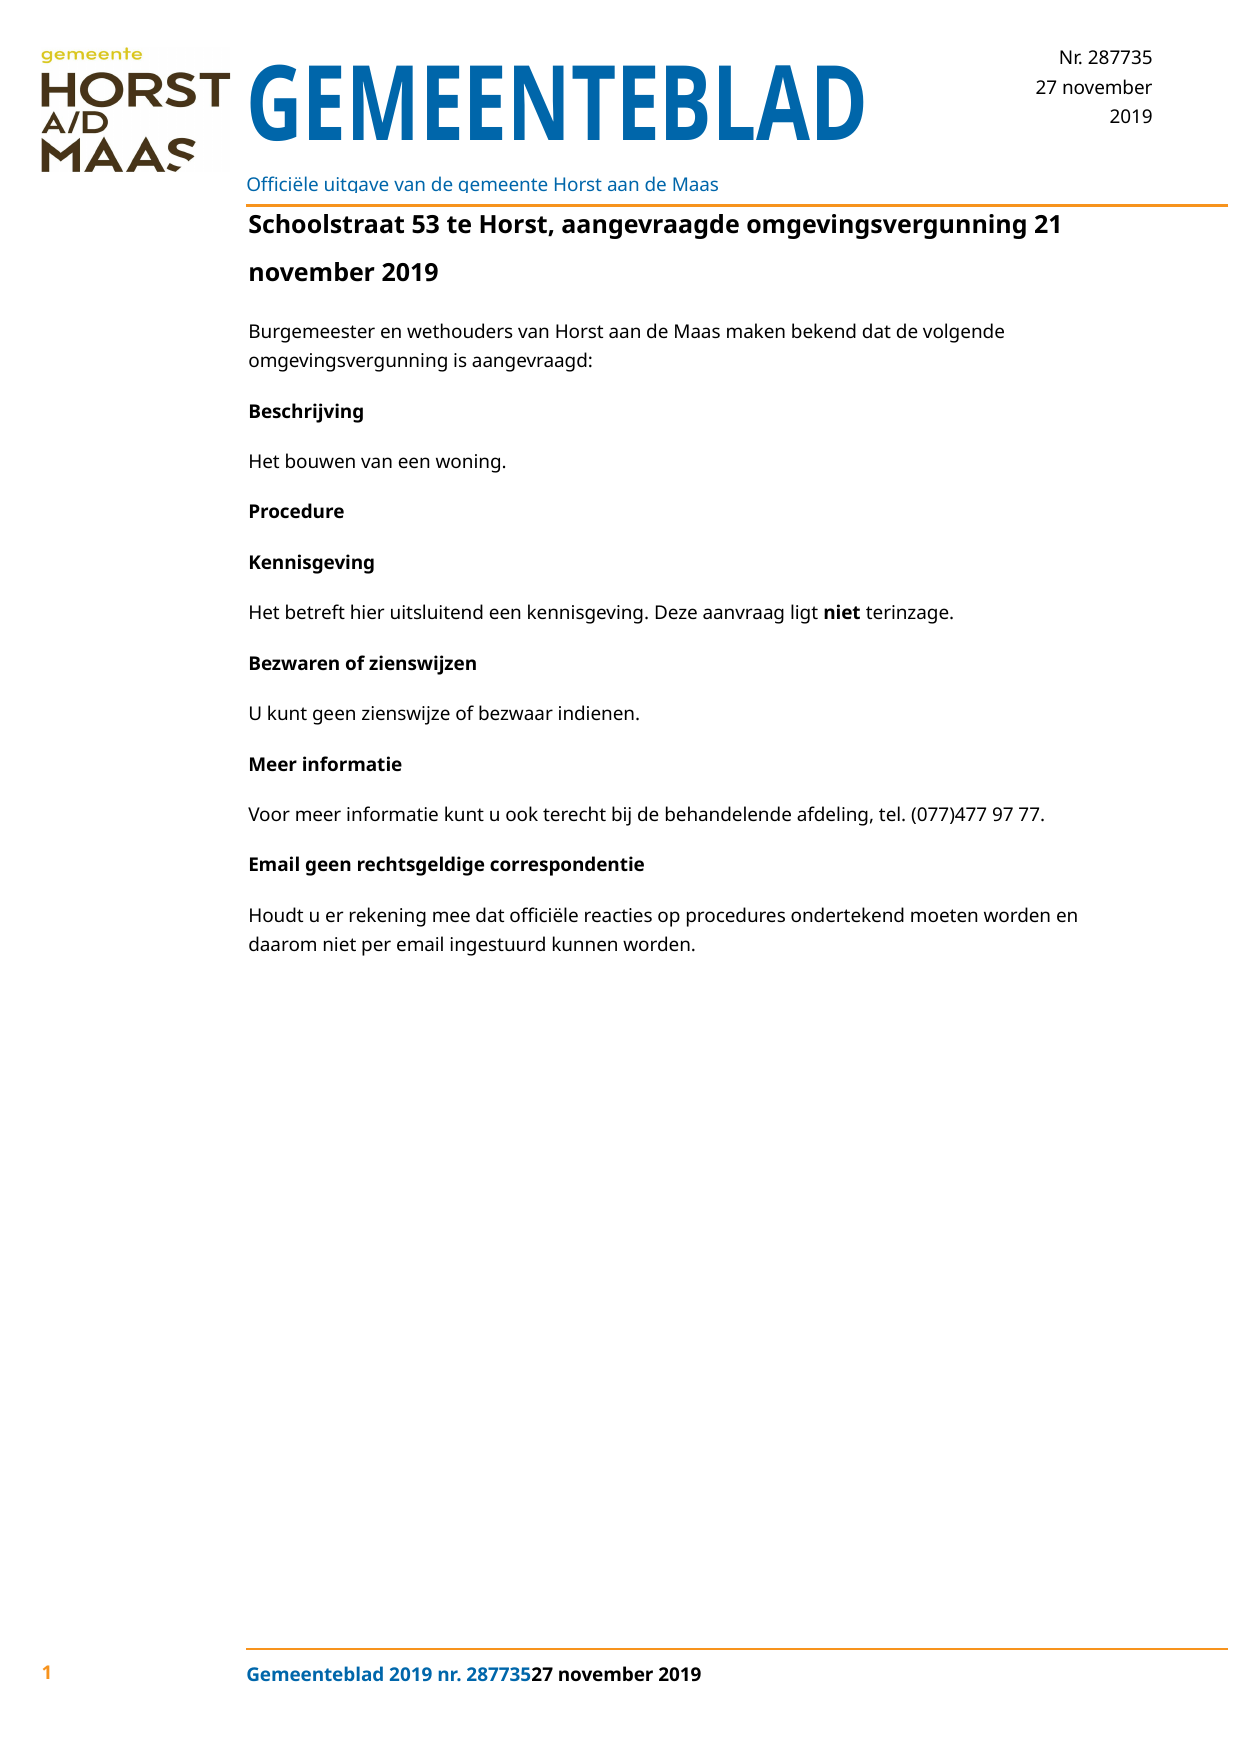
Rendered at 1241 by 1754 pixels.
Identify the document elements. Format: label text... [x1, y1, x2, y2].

text Procedure [248, 499, 1152, 524]
text Kennisgeving [248, 549, 1152, 575]
text Schoolstraat 53 te Horst, aangevraagde omgevingsvergunning 21 november 2019 [248, 207, 1152, 288]
text Meer informatie [248, 751, 1152, 777]
picture [41, 47, 231, 172]
text Houdt u er rekening mee dat officiële reacties op procedures ondertekend moeten worden en daarom niet per email ingestuurd kunnen worden. [248, 902, 1152, 957]
text Burgemeester en wethouders van Horst aan de Maas maken bekend dat de volgende omgevingsvergunning is aangevraagd: [248, 318, 1152, 373]
text Voor meer informatie kunt u ook terecht bij de behandelende afdeling, tel. (077)477 97 77. [248, 801, 1152, 827]
text U kunt geen zienswijze of bezwaar indienen. [248, 700, 1152, 726]
text Het bouwen van een woning. [248, 448, 1152, 474]
text Bezwaren of zienswijzen [248, 650, 1152, 676]
text Beschrijving [248, 398, 1152, 424]
text Email geen rechtsgeldige correspondentie [248, 852, 1152, 877]
text Het betreft hier uitsluitend een kennisgeving. Deze aanvraag ligt niet terinzage. [248, 599, 1152, 625]
